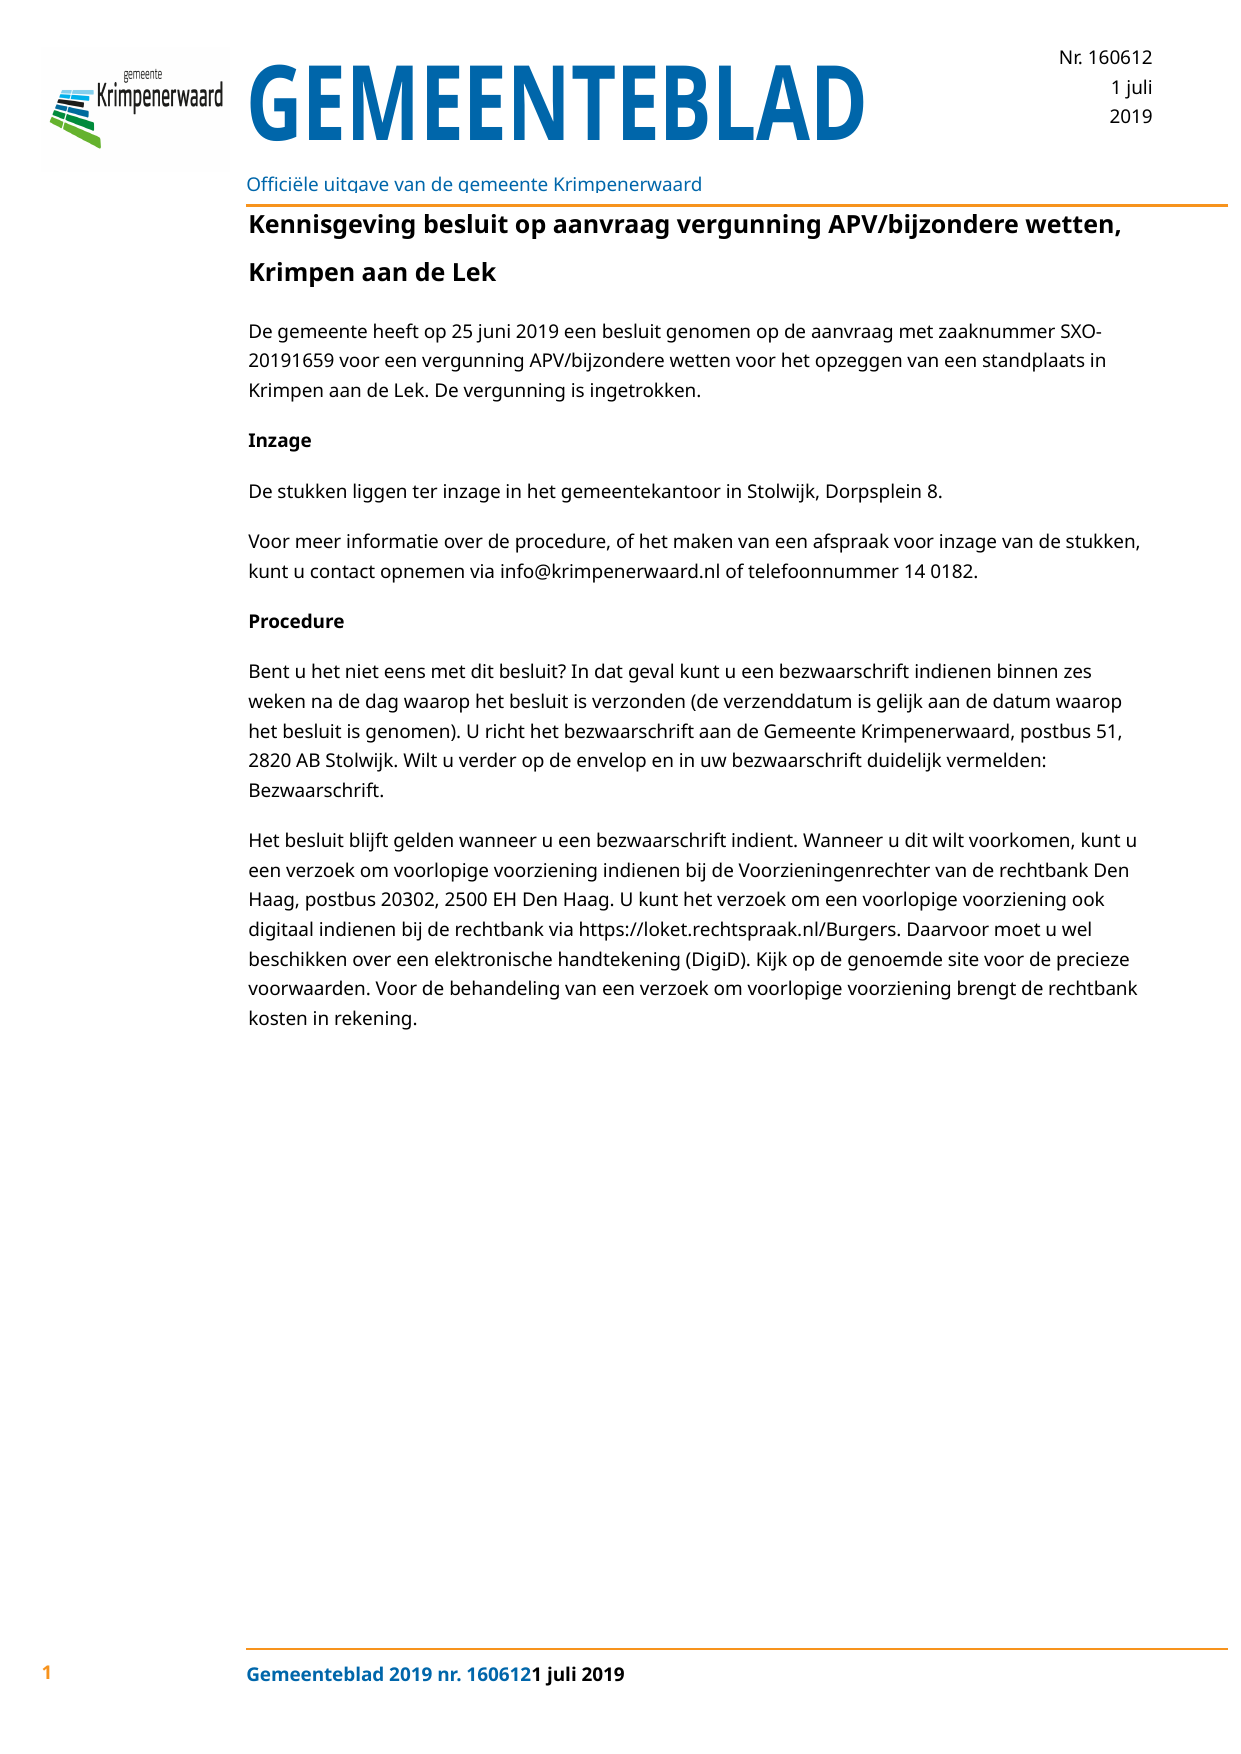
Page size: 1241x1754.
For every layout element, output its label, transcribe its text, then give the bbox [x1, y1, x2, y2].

text De gemeente heeft op 25 juni 2019 een besluit genomen op de aanvraag met zaaknummer SXO-20191659 voor een vergunning APV/bijzondere wetten voor het opzeggen van een standplaats in Krimpen aan de Lek. De vergunning is ingetrokken. [248, 318, 1152, 403]
text Inzage [248, 427, 1152, 453]
text Kennisgeving besluit op aanvraag vergunning APV/bijzondere wetten, Krimpen aan de Lek [248, 207, 1152, 288]
text Het besluit blijft gelden wanneer u een bezwaarschrift indient. Wanneer u dit wilt voorkomen, kunt u een verzoek om voorlopige voorziening indienen bij de Voorzieningenrechter van de rechtbank Den Haag, postbus 20302, 2500 EH Den Haag. U kunt het verzoek om een voorlopige voorziening ook digitaal indienen bij de rechtbank via https://loket.rechtspraak.nl/Burgers. Daarvoor moet u wel beschikken over een elektronische handtekening (DigiD). Kijk op de genoemde site voor de precieze voorwaarden. Voor de behandeling van een verzoek om voorlopige voorziening brengt de rechtbank kosten in rekening. [248, 827, 1152, 1031]
text Voor meer informatie over de procedure, of het maken van een afspraak voor inzage van de stukken, kunt u contact opnemen via info@krimpenerwaard.nl of telefoonnummer 14 0182. [248, 528, 1152, 584]
text Procedure [248, 608, 1152, 634]
text Bent u het niet eens met dit besluit? In dat geval kunt u een bezwaarschrift indienen binnen zes weken na de dag waarop het besluit is verzonden (de verzenddatum is gelijk aan de datum waarop het besluit is genomen). U richt het bezwaarschrift aan de Gemeente Krimpenerwaard, postbus 51, 2820 AB Stolwijk. Wilt u verder op de envelop en in uw bezwaarschrift duidelijk vermelden: Bezwaarschrift. [248, 659, 1152, 803]
picture [41, 47, 231, 172]
text De stukken liggen ter inzage in het gemeentekantoor in Stolwijk, Dorpsplein 8. [248, 478, 1152, 504]
